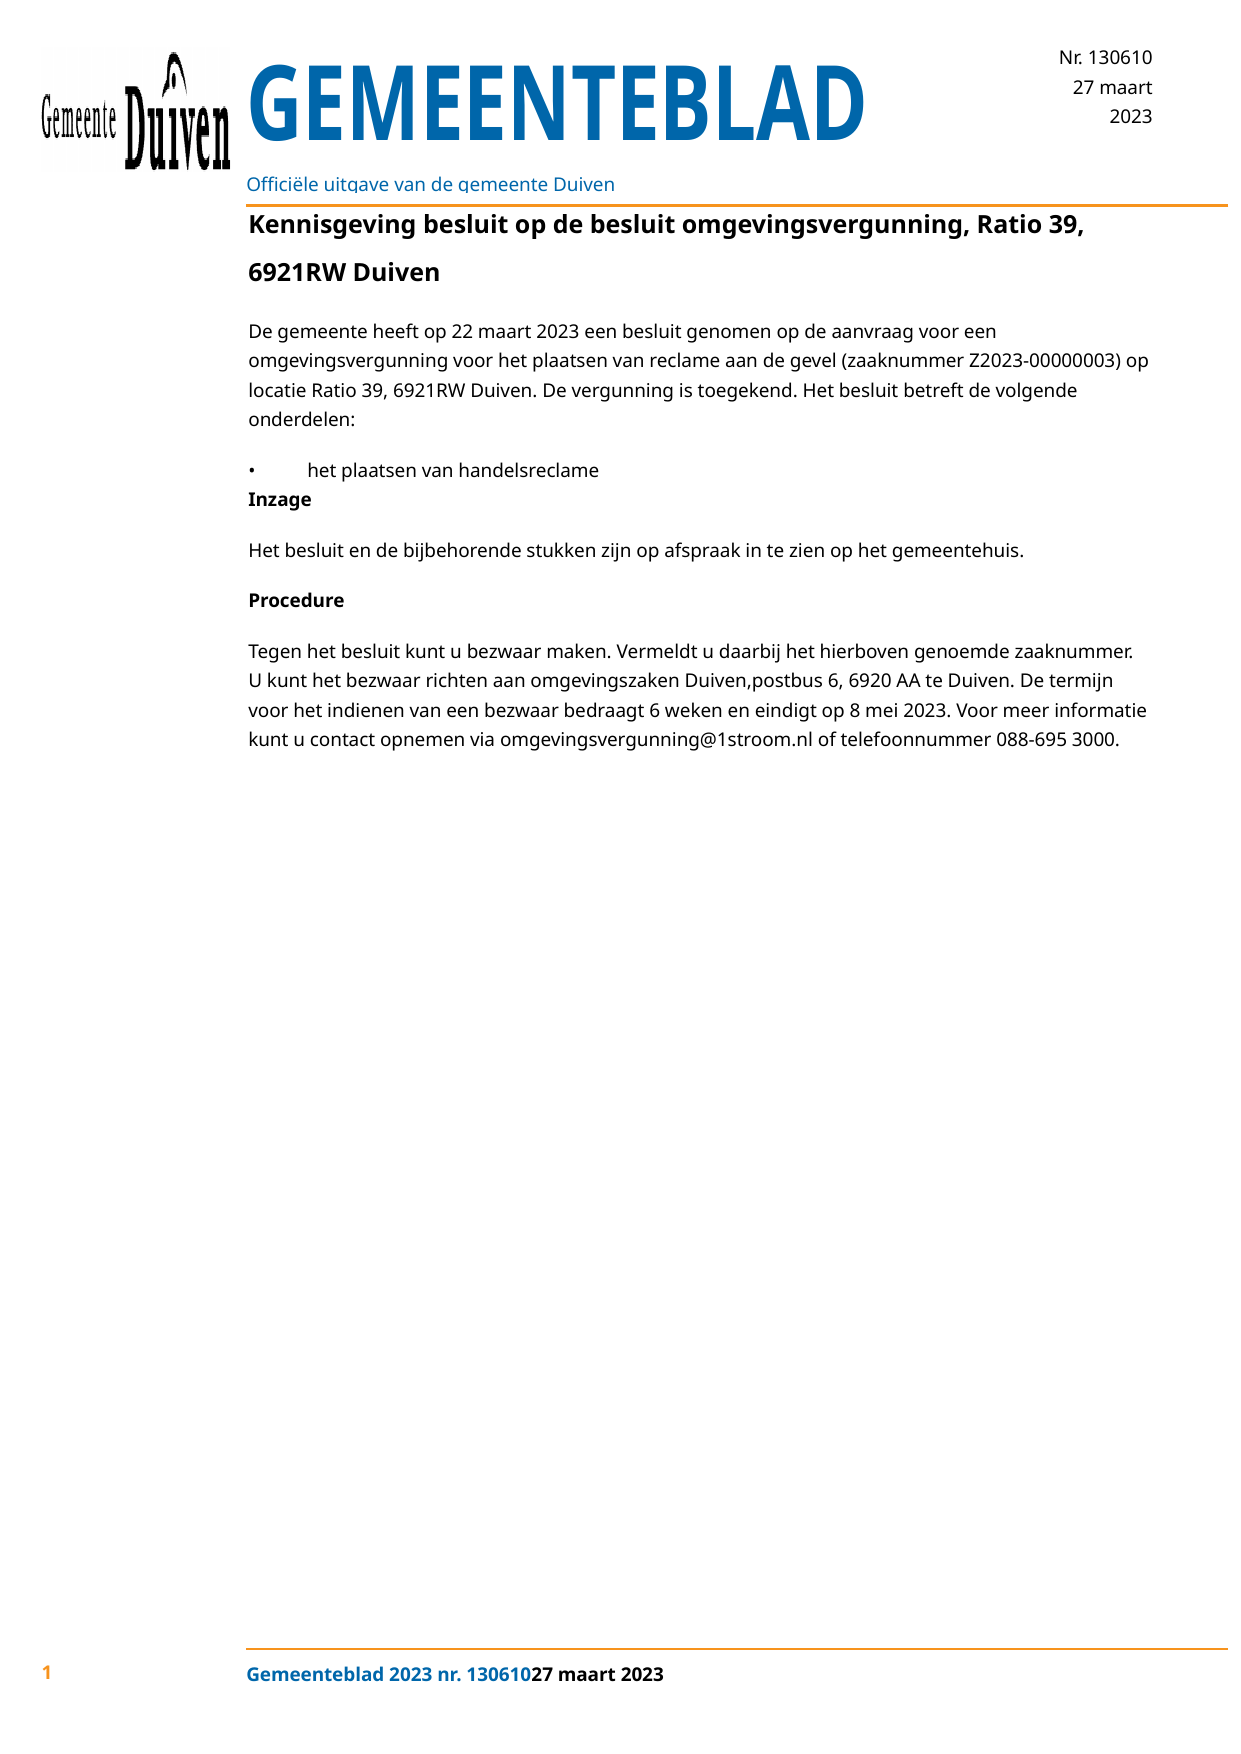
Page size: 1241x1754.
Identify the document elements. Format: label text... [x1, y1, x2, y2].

text Tegen het besluit kunt u bezwaar maken. Vermeldt u daarbij het hierboven genoemde zaaknummer. U kunt het bezwaar richten aan omgevingszaken Duiven,postbus 6, 6920 AA te Duiven. De termijn voor het indienen van een bezwaar bedraagt 6 weken en eindigt op 8 mei 2023. Voor meer informatie kunt u contact opnemen via omgevingsvergunning@1stroom.nl of telefoonnummer 088-695 3000. [248, 638, 1152, 752]
text Inzage [248, 487, 1152, 512]
text De gemeente heeft op 22 maart 2023 een besluit genomen op de aanvraag voor een omgevingsvergunning voor het plaatsen van reclame aan de gevel (zaaknummer Z2023-00000003) op locatie Ratio 39, 6921RW Duiven. De vergunning is toegekend. Het besluit betreft de volgende onderdelen: [248, 318, 1152, 432]
picture [41, 47, 231, 172]
list het plaatsen van handelsreclame [248, 457, 1152, 483]
text Kennisgeving besluit op de besluit omgevingsvergunning, Ratio 39, 6921RW Duiven [248, 207, 1152, 288]
text Procedure [248, 587, 1152, 613]
text Het besluit en de bijbehorende stukken zijn op afspraak in te zien op het gemeentehuis. [248, 537, 1152, 563]
